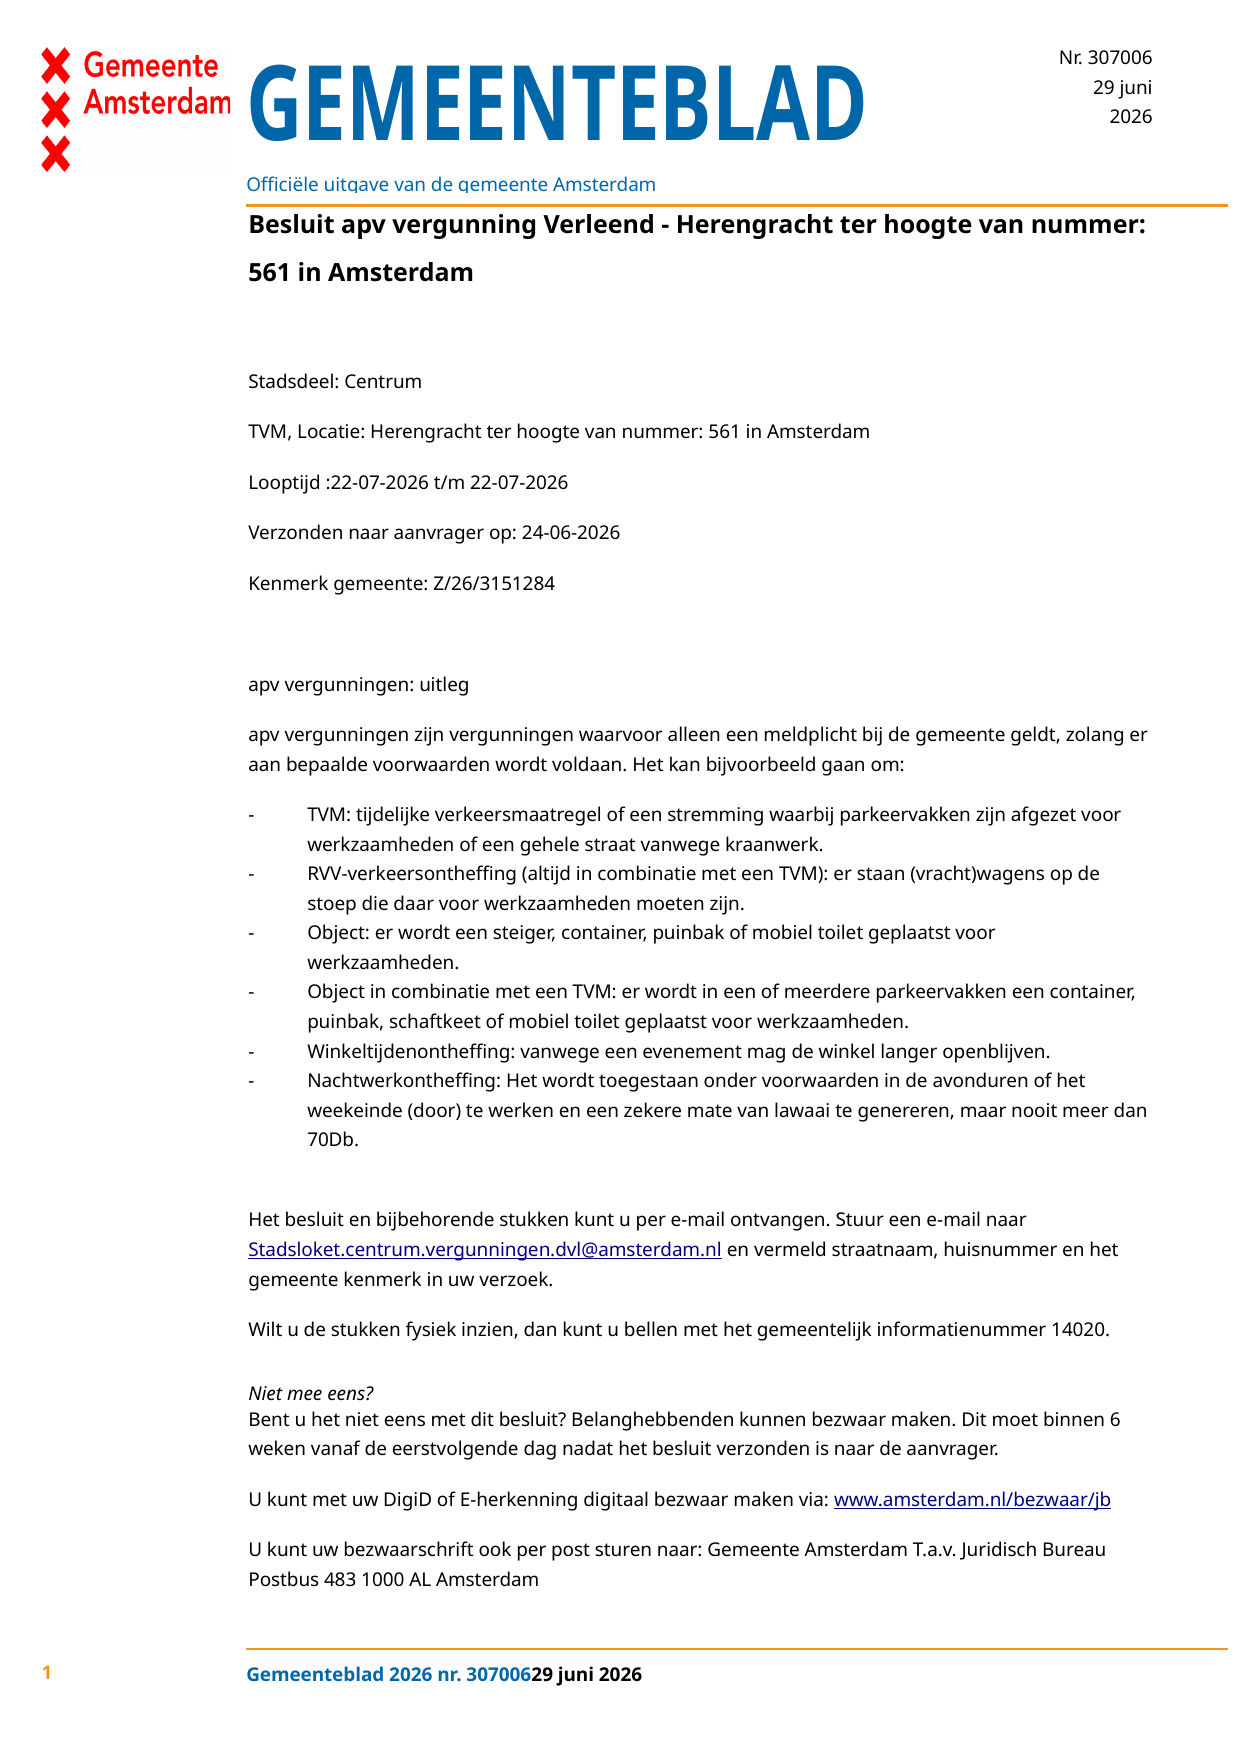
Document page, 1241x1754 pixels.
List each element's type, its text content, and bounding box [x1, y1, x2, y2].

text apv vergunningen zijn vergunningen waarvoor alleen een meldplicht bij de gemeente geldt, zolang er aan bepaalde voorwaarden wordt voldaan. Het kan bijvoorbeeld gaan om: [248, 721, 1152, 777]
list RVV-verkeersontheffing (altijd in combinatie met een TVM): er staan (vracht)wagens op de stoep die daar voor werkzaamheden moeten zijn. [248, 860, 1152, 916]
text Het besluit en bijbehorende stukken kunt u per e-mail ontvangen. Stuur een e-mail naar Stadsloket.centrum.vergunningen.dvl@amsterdam.nl en vermeld straatnaam, huisnummer en het gemeente kenmerk in uw verzoek. [248, 1207, 1152, 1292]
list Object in combinatie met een TVM: er wordt in een of meerdere parkeervakken een container, puinbak, schaftkeet of mobiel toilet geplaatst voor werkzaamheden. [248, 979, 1152, 1034]
text Bent u het niet eens met dit besluit? Belanghebbenden kunnen bezwaar maken. Dit moet binnen 6 weken vanaf de eerstvolgende dag nadat het besluit verzonden is naar de aanvrager. [248, 1406, 1152, 1461]
text Niet mee eens? [248, 1380, 1152, 1406]
list Object: er wordt een steiger, container, puinbak of mobiel toilet geplaatst voor werkzaamheden. [248, 919, 1152, 975]
text Looptijd :22-07-2026 t/m 22-07-2026 [248, 469, 1152, 495]
text Kenmerk gemeente: Z/26/3151284 [248, 570, 1152, 596]
text TVM, Locatie: Herengracht ter hoogte van nummer: 561 in Amsterdam [248, 419, 1152, 444]
text U kunt met uw DigiD of E-herkenning digitaal bezwaar maken via: www.amsterdam.nl/bezwaar/jb [248, 1486, 1152, 1512]
text Besluit apv vergunning Verleend - Herengracht ter hoogte van nummer: 561 in Amsterdam [248, 207, 1152, 288]
list Nachtwerkontheffing: Het wordt toegestaan onder voorwaarden in de avonduren of het weekeinde (door) te werken en een zekere mate van lawaai te genereren, maar nooit meer dan 70Db. [248, 1067, 1152, 1152]
list Winkeltijdenontheffing: vanwege een evenement mag de winkel langer openblijven. [248, 1038, 1152, 1064]
text Stadsdeel: Centrum [248, 368, 1152, 394]
text Wilt u de stukken fysiek inzien, dan kunt u bellen met het gemeentelijk informatienummer 14020. [248, 1316, 1152, 1342]
list TVM: tijdelijke verkeersmaatregel of een stremming waarbij parkeervakken zijn afgezet voor werkzaamheden of een gehele straat vanwege kraanwerk. [248, 801, 1152, 857]
text apv vergunningen: uitleg [248, 671, 1152, 697]
picture [41, 47, 231, 172]
text Verzonden naar aanvrager op: 24-06-2026 [248, 519, 1152, 545]
text U kunt uw bezwaarschrift ook per post sturen naar: Gemeente Amsterdam T.a.v. Juridisch Bureau Postbus 483 1000 AL Amsterdam [248, 1536, 1152, 1592]
